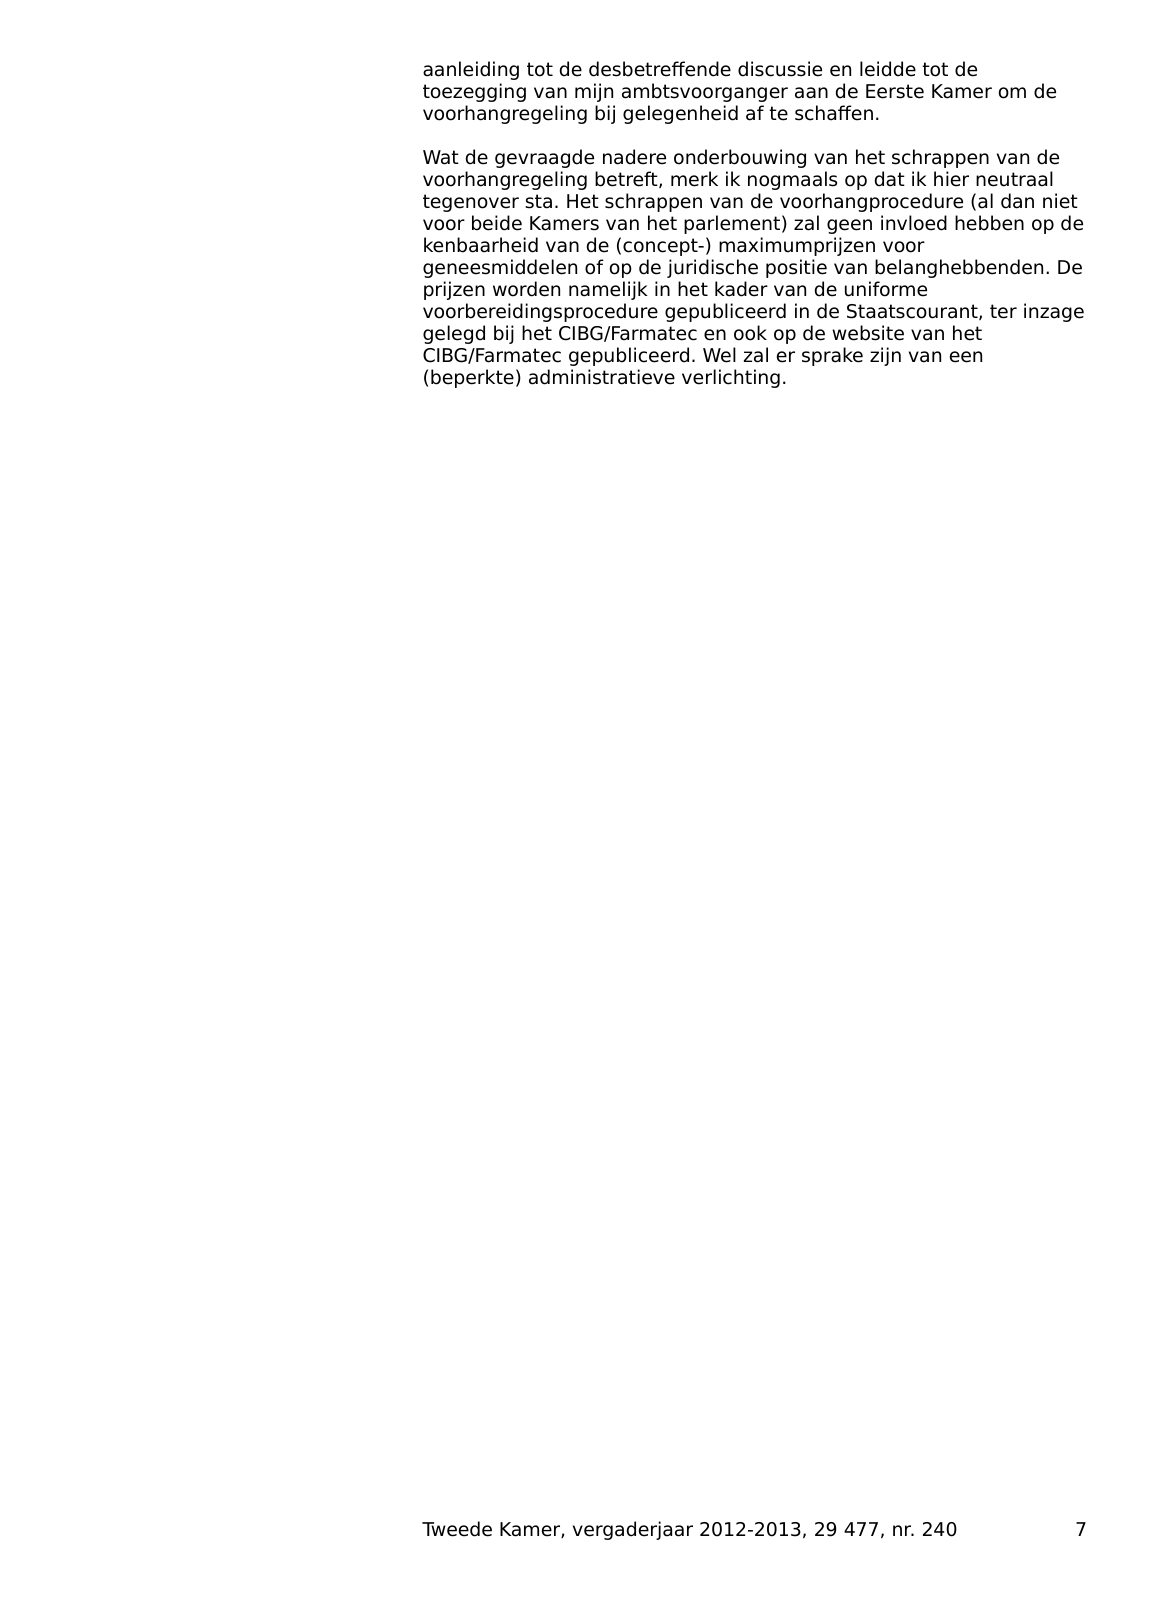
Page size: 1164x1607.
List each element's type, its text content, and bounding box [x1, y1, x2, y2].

text aanleiding tot de desbetreffende discussie en leidde tot de toezegging van mijn ambtsvoorganger aan de Eerste Kamer om de voorhangregeling bij gelegenheid af te schaffen. [422, 59, 1087, 125]
text Wat de gevraagde nadere onderbouwing van het schrappen van de voorhangregeling betreft, merk ik nogmaals op dat ik hier neutraal tegenover sta. Het schrappen van de voorhangprocedure (al dan niet voor beide Kamers van het parlement) zal geen invloed hebben op de kenbaarheid van de (concept-) maximumprijzen voor geneesmiddelen of op de juridische positie van belanghebbenden. De prijzen worden namelijk in het kader van de uniforme voorbereidingsprocedure gepubliceerd in de Staatscourant, ter inzage gelegd bij het CIBG/Farmatec en ook op de website van het CIBG/Farmatec gepubliceerd. Wel zal er sprake zijn van een (beperkte) administratieve verlichting. [422, 147, 1087, 389]
